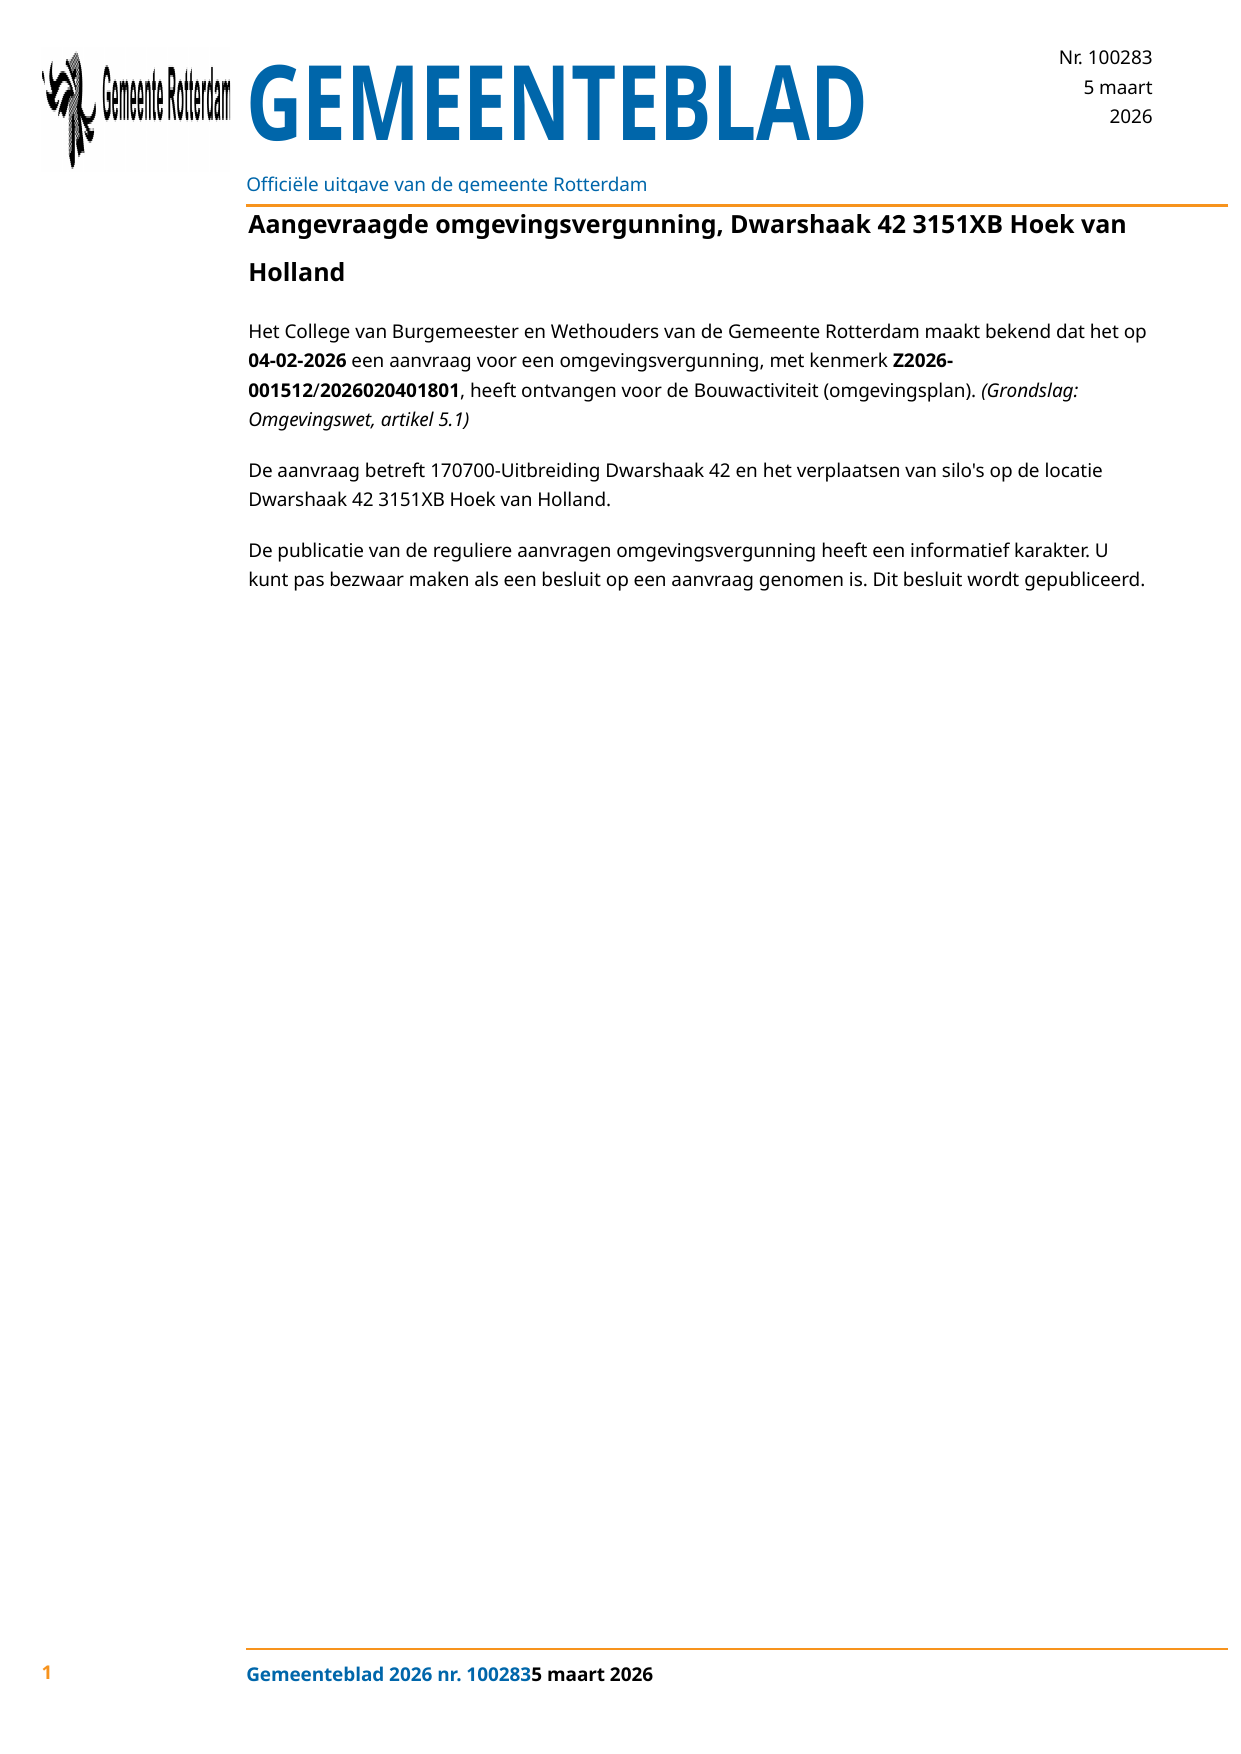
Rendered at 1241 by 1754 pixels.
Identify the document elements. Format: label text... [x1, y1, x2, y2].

text Aangevraagde omgevingsvergunning, Dwarshaak 42 3151XB Hoek van Holland [248, 207, 1152, 288]
text De aanvraag betreft 170700-Uitbreiding Dwarshaak 42 en het verplaatsen van silo's op de locatie Dwarshaak 42 3151XB Hoek van Holland. [248, 457, 1152, 512]
text De publicatie van de reguliere aanvragen omgevingsvergunning heeft een informatief karakter. U kunt pas bezwaar maken als een besluit op een aanvraag genomen is. Dit besluit wordt gepubliceerd. [248, 537, 1152, 592]
text Het College van Burgemeester en Wethouders van de Gemeente Rotterdam maakt bekend dat het op 04-02-2026 een aanvraag voor een omgevingsvergunning, met kenmerk Z2026-001512/2026020401801, heeft ontvangen voor de Bouwactiviteit (omgevingsplan). (Grondslag: Omgevingswet, artikel 5.1) [248, 318, 1152, 432]
picture [41, 47, 231, 172]
